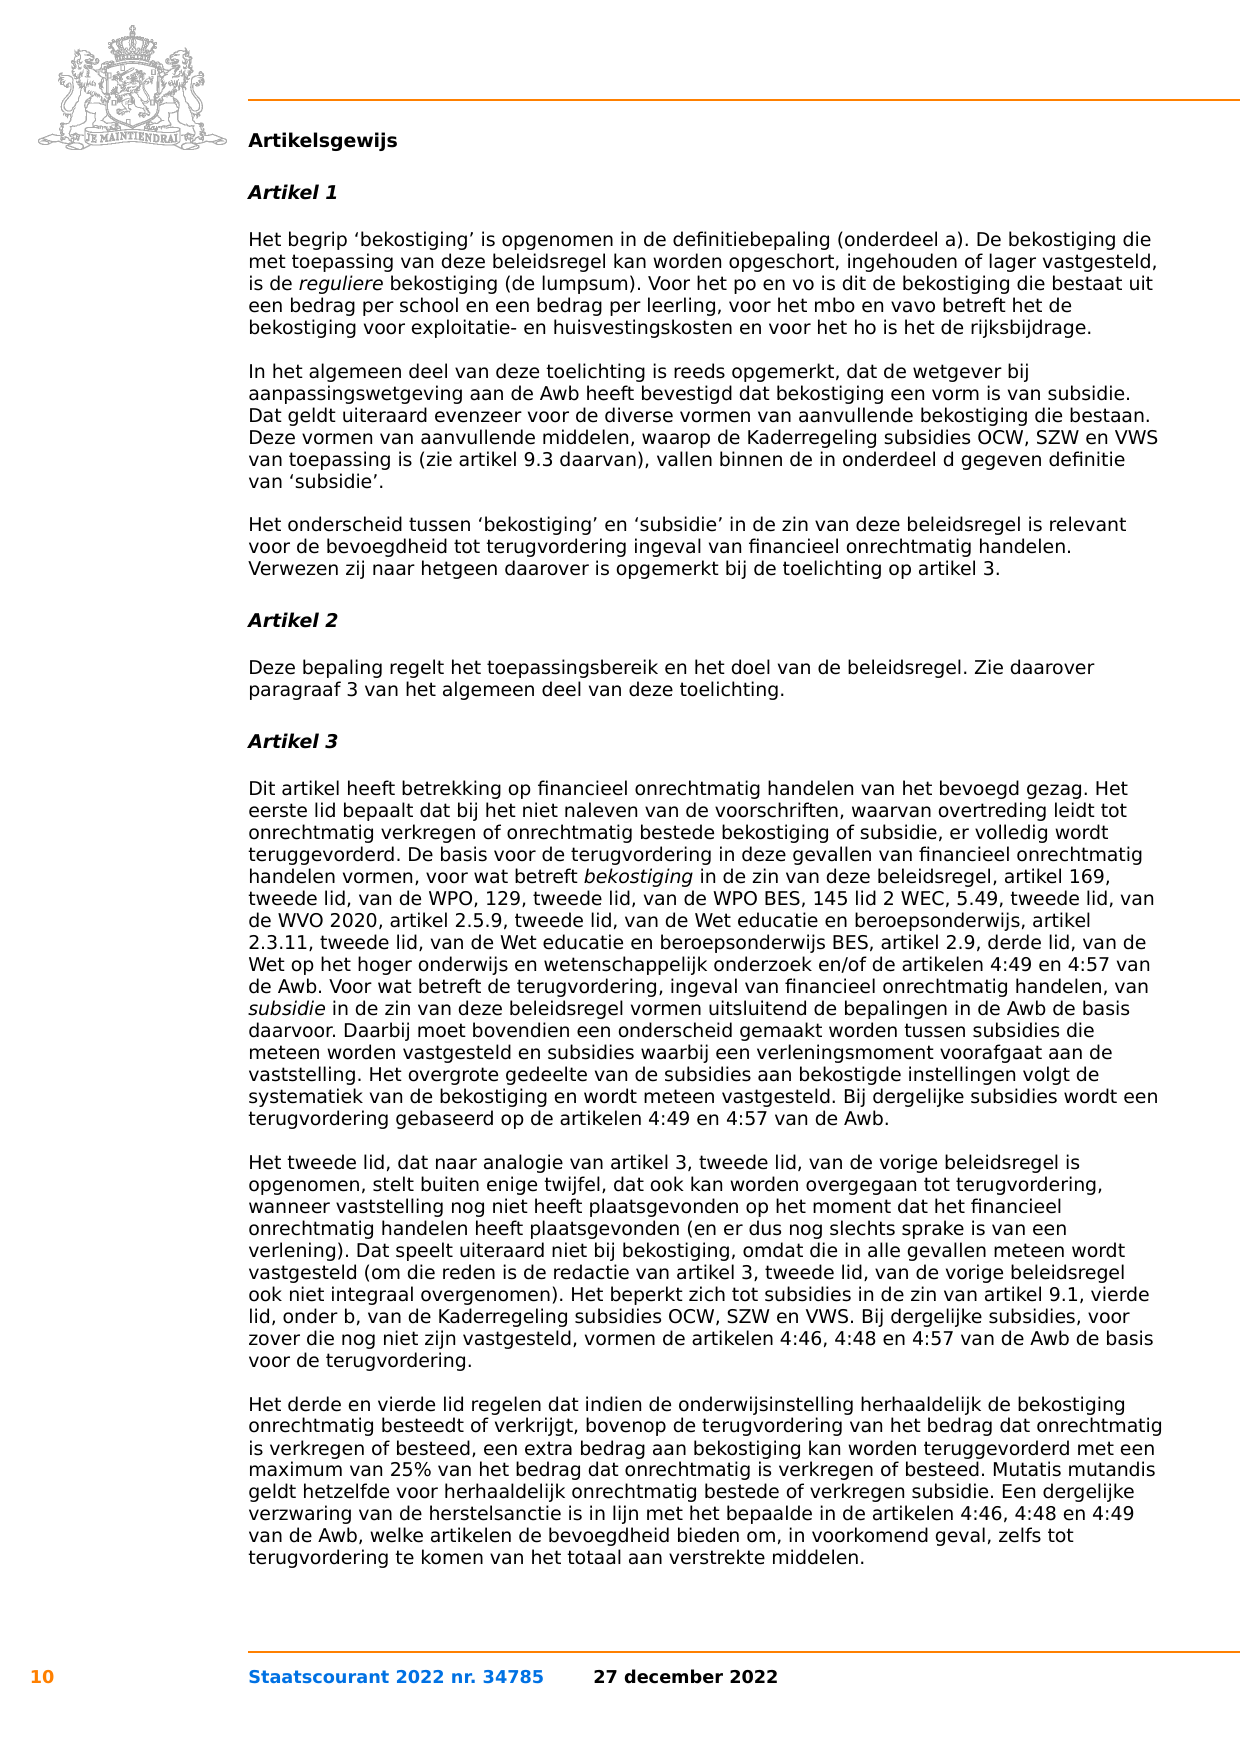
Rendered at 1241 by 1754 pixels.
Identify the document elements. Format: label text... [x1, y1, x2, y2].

text In het algemeen deel van deze toelichting is reeds opgemerkt, dat de wetgever bij aanpassingswetgeving aan de Awb heeft bevestigd dat bekostiging een vorm is van subsidie. Dat geldt uiteraard evenzeer voor de diverse vormen van aanvullende bekostiging die bestaan. Deze vormen van aanvullende middelen, waarop de Kaderregeling subsidies OCW, SZW en VWS van toepassing is (zie artikel 9.3 daarvan), vallen binnen de in onderdeel d gegeven definitie van ‘subsidie’. [248, 361, 1163, 492]
text Dit artikel heeft betrekking op financieel onrechtmatig handelen van het bevoegd gezag. Het eerste lid bepaalt dat bij het niet naleven van de voorschriften, waarvan overtreding leidt tot onrechtmatig verkregen of onrechtmatig bestede bekostiging of subsidie, er volledig wordt teruggevorderd. De basis voor de terugvordering in deze gevallen van financieel onrechtmatig handelen vormen, voor wat betreft bekostiging in de zin van deze beleidsregel, artikel 169, tweede lid, van de WPO, 129, tweede lid, van de WPO BES, 145 lid 2 WEC, 5.49, tweede lid, van de WVO 2020, artikel 2.5.9, tweede lid, van de Wet educatie en beroepsonderwijs, artikel 2.3.11, tweede lid, van de Wet educatie en beroepsonderwijs BES, artikel 2.9, derde lid, van de Wet op het hoger onderwijs en wetenschappelijk onderzoek en/of de artikelen 4:49 en 4:57 van de Awb. Voor wat betreft de terugvordering, ingeval van financieel onrechtmatig handelen, van subsidie in de zin van deze beleidsregel vormen uitsluitend de bepalingen in de Awb de basis daarvoor. Daarbij moet bovendien een onderscheid gemaakt worden tussen subsidies die meteen worden vastgesteld en subsidies waarbij een verleningsmoment voorafgaat aan de vaststelling. Het overgrote gedeelte van de subsidies aan bekostigde instellingen volgt de systematiek van de bekostiging en wordt meteen vastgesteld. Bij dergelijke subsidies wordt een terugvordering gebaseerd op de artikelen 4:49 en 4:57 van de Awb. [248, 778, 1163, 1130]
subtitle Artikel 3 [248, 731, 1163, 753]
subtitle Artikel 1 [248, 182, 1163, 204]
subtitle Artikel 2 [248, 610, 1163, 632]
text Het onderscheid tussen ‘bekostiging’ en ‘subsidie’ in de zin van deze beleidsregel is relevant voor de bevoegdheid tot terugvordering ingeval van financieel onrechtmatig handelen. Verwezen zij naar hetgeen daarover is opgemerkt bij de toelichting op artikel 3. [248, 514, 1163, 580]
text Deze bepaling regelt het toepassingsbereik en het doel van de beleidsregel. Zie daarover paragraaf 3 van het algemeen deel van deze toelichting. [248, 657, 1163, 701]
text Het tweede lid, dat naar analogie van artikel 3, tweede lid, van de vorige beleidsregel is opgenomen, stelt buiten enige twijfel, dat ook kan worden overgegaan tot terugvordering, wanneer vaststelling nog niet heeft plaatsgevonden op het moment dat het financieel onrechtmatig handelen heeft plaatsgevonden (en er dus nog slechts sprake is van een verlening). Dat speelt uiteraard niet bij bekostiging, omdat die in alle gevallen meteen wordt vastgesteld (om die reden is de redactie van artikel 3, tweede lid, van de vorige beleidsregel ook niet integraal overgenomen). Het beperkt zich tot subsidies in de zin van artikel 9.1, vierde lid, onder b, van de Kaderregeling subsidies OCW, SZW en VWS. Bij dergelijke subsidies, voor zover die nog niet zijn vastgesteld, vormen de artikelen 4:46, 4:48 en 4:57 van de Awb de basis voor de terugvordering. [248, 1152, 1163, 1372]
text Het derde en vierde lid regelen dat indien de onderwijsinstelling herhaaldelijk de bekostiging onrechtmatig besteedt of verkrijgt, bovenop de terugvordering van het bedrag dat onrechtmatig is verkregen of besteed, een extra bedrag aan bekostiging kan worden teruggevorderd met een maximum van 25% van het bedrag dat onrechtmatig is verkregen of besteed. Mutatis mutandis geldt hetzelfde voor herhaaldelijk onrechtmatig bestede of verkregen subsidie. Een dergelijke verzwaring van de herstelsanctie is in lijn met het bepaalde in de artikelen 4:46, 4:48 en 4:49 van de Awb, welke artikelen de bevoegdheid bieden om, in voorkomend geval, zelfs tot terugvordering te komen van het totaal aan verstrekte middelen. [248, 1393, 1163, 1569]
picture [38, 25, 227, 150]
text Het begrip ‘bekostiging’ is opgenomen in de definitiebepaling (onderdeel a). De bekostiging die met toepassing van deze beleidsregel kan worden opgeschort, ingehouden of lager vastgesteld, is de reguliere bekostiging (de lumpsum). Voor het po en vo is dit de bekostiging die bestaat uit een bedrag per school en een bedrag per leerling, voor het mbo en vavo betreft het de bekostiging voor exploitatie- en huisvestingskosten en voor het ho is het de rijksbijdrage. [248, 229, 1163, 339]
subtitle Artikelsgewijs [248, 130, 1163, 152]
